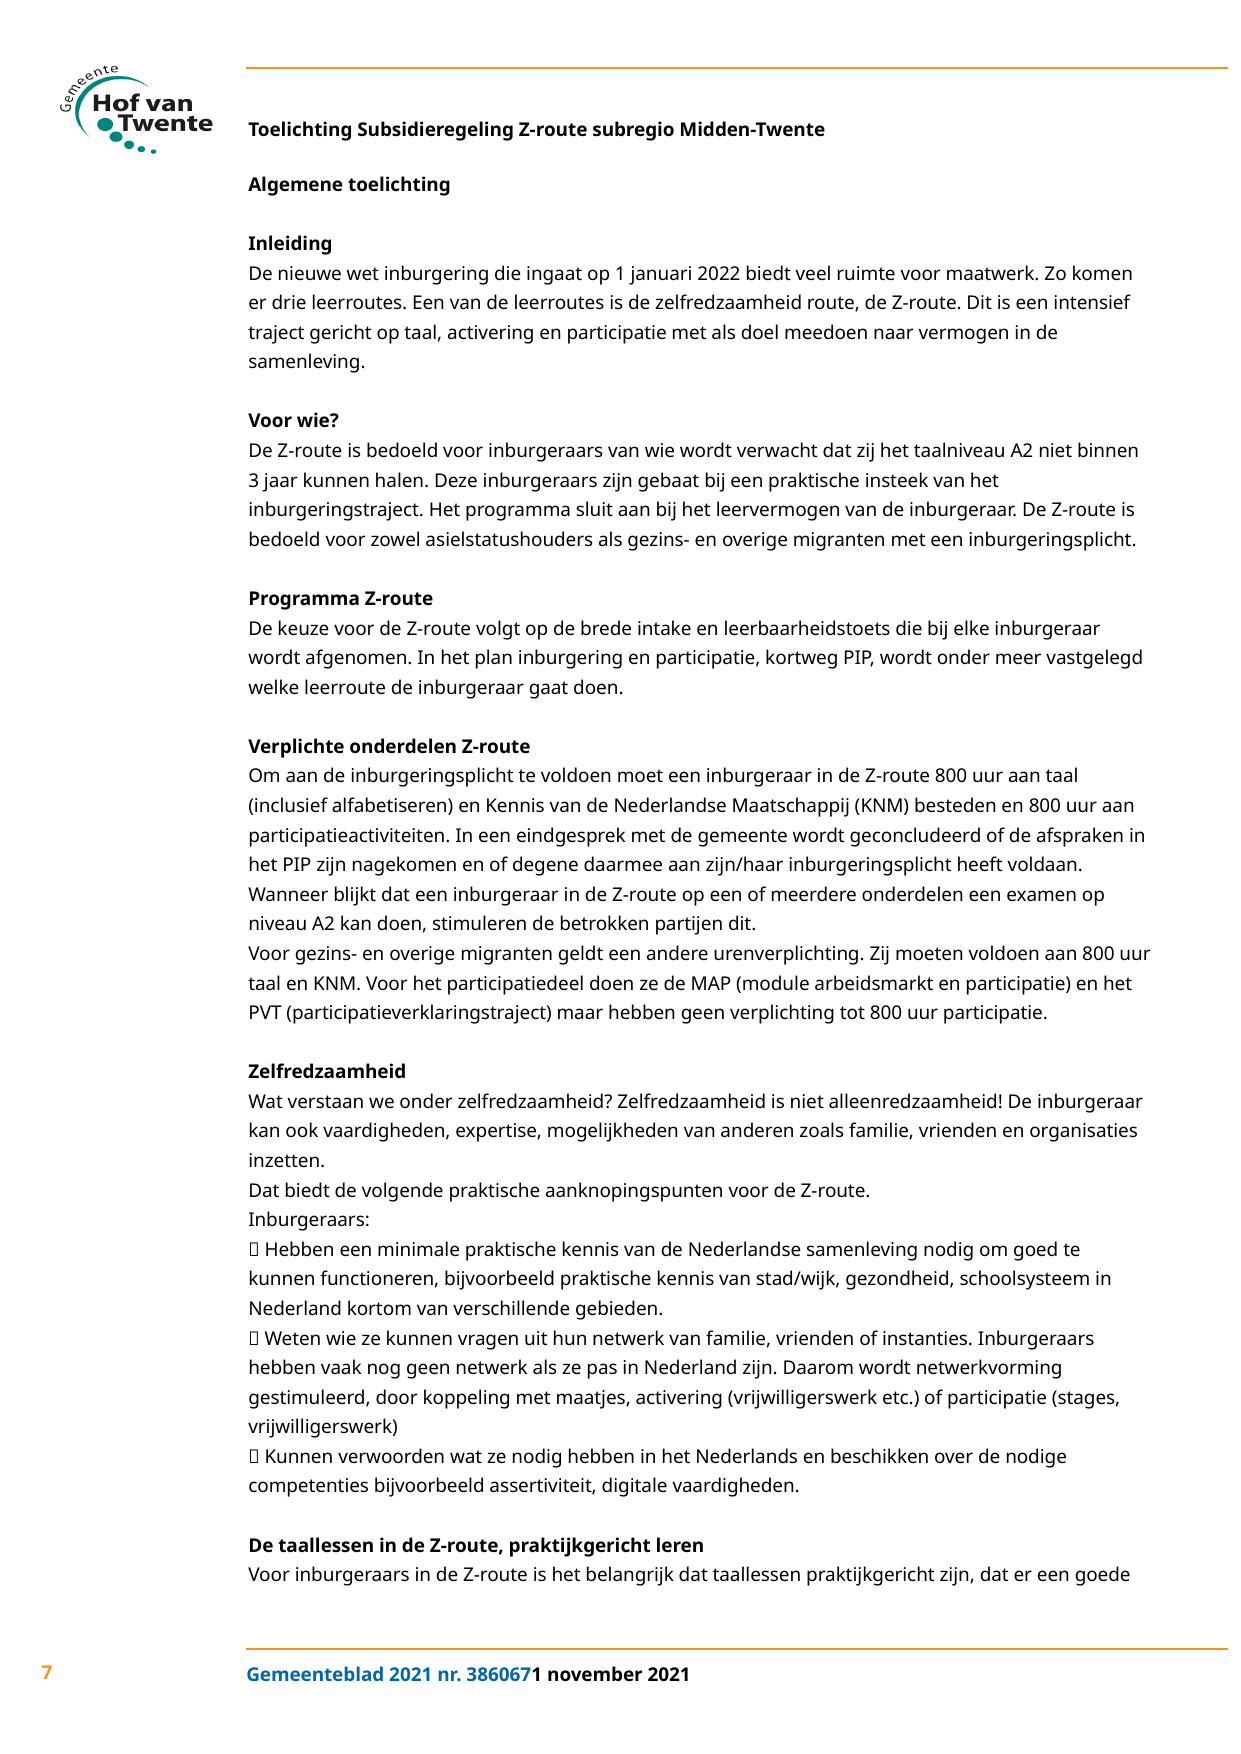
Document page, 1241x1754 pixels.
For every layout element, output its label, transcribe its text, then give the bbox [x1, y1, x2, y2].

text Inleiding [248, 230, 1152, 256]
text Programma Z-route [248, 585, 1152, 611]
text  Kunnen verwoorden wat ze nodig hebben in het Nederlands en beschikken over de nodige competenties bijvoorbeeld assertiviteit, digitale vaardigheden. [248, 1443, 1152, 1498]
text Inburgeraars: [248, 1206, 1152, 1232]
text De nieuwe wet inburgering die ingaat op 1 januari 2022 biedt veel ruimte voor maatwerk. Zo komen er drie leerroutes. Een van de leerroutes is de zelfredzaamheid route, de Z-route. Dit is een intensief traject gericht op taal, activering en participatie met als doel meedoen naar vermogen in de samenleving. [248, 260, 1152, 374]
text Wanneer blijkt dat een inburgeraar in de Z-route op een of meerdere onderdelen een examen op niveau A2 kan doen, stimuleren de betrokken partijen dit. [248, 881, 1152, 936]
text De keuze voor de Z-route volgt op de brede intake en leerbaarheidstoets die bij elke inburgeraar wordt afgenomen. In het plan inburgering en participatie, kortweg PIP, wordt onder meer vastgelegd welke leerroute de inburgeraar gaat doen. [248, 615, 1152, 700]
text Dat biedt de volgende praktische aanknopingspunten voor de Z-route. [248, 1177, 1152, 1203]
text Om aan de inburgeringsplicht te voldoen moet een inburgeraar in de Z-route 800 uur aan taal (inclusief alfabetiseren) en Kennis van de Nederlandse Maatschappij (KNM) besteden en 800 uur aan participatieactiviteiten. In een eindgesprek met de gemeente wordt geconcludeerd of de afspraken in het PIP zijn nagekomen en of degene daarmee aan zijn/haar inburgeringsplicht heeft voldaan. [248, 763, 1152, 877]
text Wat verstaan we onder zelfredzaamheid? Zelfredzaamheid is niet alleenredzaamheid! De inburgeraar kan ook vaardigheden, expertise, mogelijkheden van anderen zoals familie, vrienden en organisaties inzetten. [248, 1088, 1152, 1173]
text Voor gezins- en overige migranten geldt een andere urenverplichting. Zij moeten voldoen aan 800 uur taal en KNM. Voor het participatiedeel doen ze de MAP (module arbeidsmarkt en participatie) en het PVT (participatieverklaringstraject) maar hebben geen verplichting tot 800 uur participatie. [248, 940, 1152, 1025]
text  Weten wie ze kunnen vragen uit hun netwerk van familie, vrienden of instanties. Inburgeraars hebben vaak nog geen netwerk als ze pas in Nederland zijn. Daarom wordt netwerkvorming gestimuleerd, door koppeling met maatjes, activering (vrijwilligerswerk etc.) of participatie (stages, vrijwilligerswerk) [248, 1325, 1152, 1439]
text De Z-route is bedoeld voor inburgeraars van wie wordt verwacht dat zij het taalniveau A2 niet binnen 3 jaar kunnen halen. Deze inburgeraars zijn gebaat bij een praktische insteek van het inburgeringstraject. Het programma sluit aan bij het leervermogen van de inburgeraar. De Z-route is bedoeld voor zowel asielstatushouders als gezins- en overige migranten met een inburgeringsplicht. [248, 437, 1152, 552]
text Verplichte onderdelen Z-route [248, 733, 1152, 759]
text Algemene toelichting [248, 171, 1152, 197]
picture [41, 47, 231, 172]
text Voor wie? [248, 408, 1152, 433]
text De taallessen in de Z-route, praktijkgericht leren [248, 1532, 1152, 1558]
text  Hebben een minimale praktische kennis van de Nederlandse samenleving nodig om goed te kunnen functioneren, bijvoorbeeld praktische kennis van stad/wijk, gezondheid, schoolsysteem in Nederland kortom van verschillende gebieden. [248, 1236, 1152, 1321]
text Voor inburgeraars in de Z-route is het belangrijk dat taallessen praktijkgericht zijn, dat er een goede [248, 1561, 1152, 1587]
text Toelichting Subsidieregeling Z-route subregio Midden-Twente [248, 116, 1152, 141]
text Zelfredzaamheid [248, 1058, 1152, 1084]
